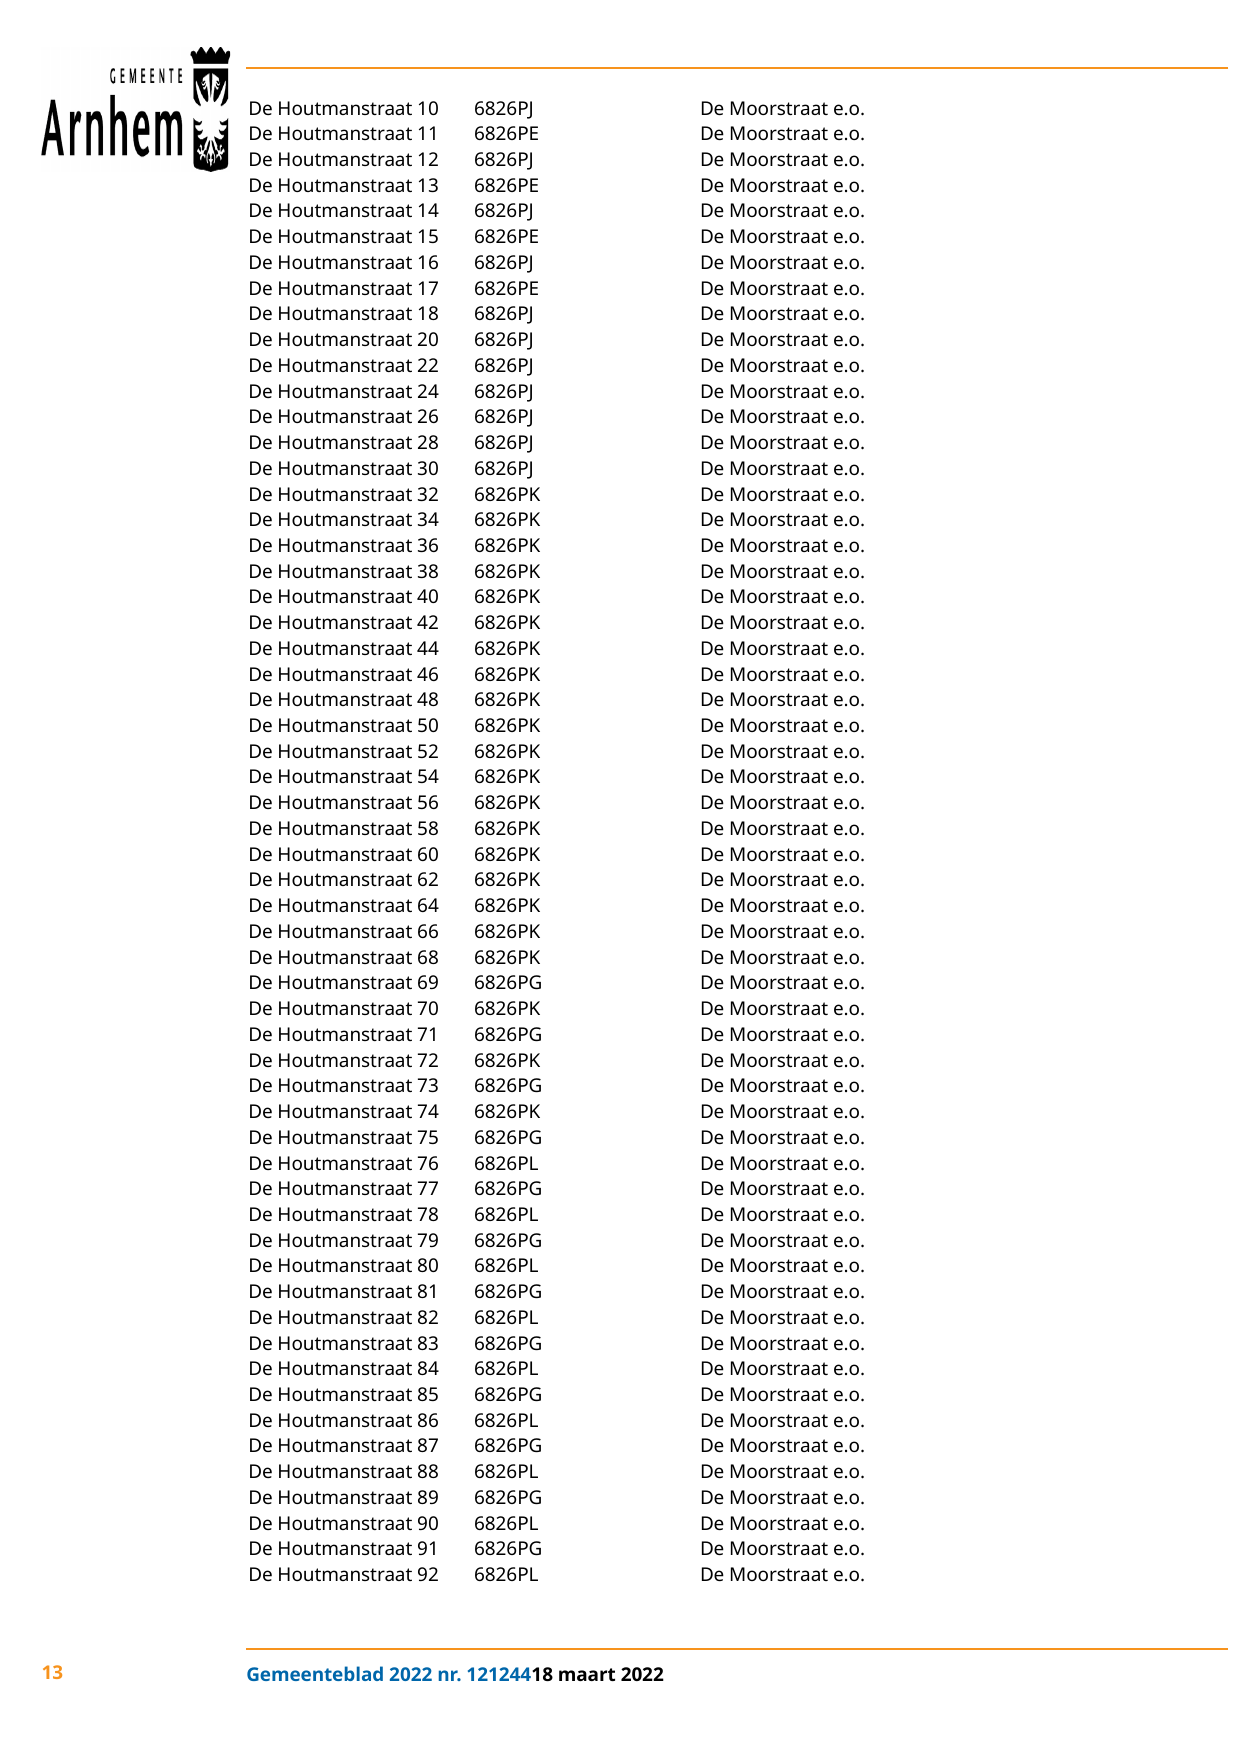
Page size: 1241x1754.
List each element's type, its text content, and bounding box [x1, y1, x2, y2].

table_cell De Houtmanstraat 90 [248, 1510, 474, 1536]
table_cell De Houtmanstraat 22 [248, 352, 474, 378]
table_cell 6826PG [474, 1278, 700, 1304]
table_cell 6826PJ [474, 301, 700, 326]
table_cell 6826PJ [474, 326, 700, 352]
table_cell De Houtmanstraat 52 [248, 738, 474, 764]
table_cell De Houtmanstraat 82 [248, 1304, 474, 1330]
table_cell 6826PJ [474, 455, 700, 481]
table_cell De Houtmanstraat 58 [248, 815, 474, 841]
table_cell De Moorstraat e.o. [700, 1510, 1152, 1536]
table_cell 6826PG [474, 970, 700, 995]
table_cell De Houtmanstraat 76 [248, 1150, 474, 1175]
table_cell De Houtmanstraat 64 [248, 893, 474, 918]
table_cell De Houtmanstraat 15 [248, 224, 474, 249]
table_cell De Moorstraat e.o. [700, 867, 1152, 892]
table_cell De Moorstraat e.o. [700, 301, 1152, 326]
table_cell De Moorstraat e.o. [700, 1484, 1152, 1510]
table_cell 6826PL [474, 1304, 700, 1330]
table_cell 6826PL [474, 1561, 700, 1587]
table_cell De Moorstraat e.o. [700, 1047, 1152, 1072]
table_cell 6826PK [474, 558, 700, 584]
table_cell De Moorstraat e.o. [700, 661, 1152, 687]
table_cell 6826PJ [474, 249, 700, 275]
table_cell 6826PK [474, 918, 700, 944]
table_cell 6826PK [474, 687, 700, 712]
table_cell 6826PK [474, 712, 700, 738]
table_cell De Moorstraat e.o. [700, 326, 1152, 352]
table_cell De Moorstraat e.o. [700, 1304, 1152, 1330]
table_cell De Moorstraat e.o. [700, 712, 1152, 738]
table_cell 6826PJ [474, 429, 700, 455]
table_cell De Moorstraat e.o. [700, 1278, 1152, 1304]
table_cell De Houtmanstraat 66 [248, 918, 474, 944]
table_cell 6826PK [474, 790, 700, 815]
table_cell 6826PK [474, 1047, 700, 1072]
table_cell De Houtmanstraat 30 [248, 455, 474, 481]
table_cell 6826PG [474, 1124, 700, 1150]
table_cell 6826PG [474, 1021, 700, 1047]
table_cell 6826PG [474, 1484, 700, 1510]
table_cell De Houtmanstraat 16 [248, 249, 474, 275]
table_cell De Moorstraat e.o. [700, 275, 1152, 301]
table_cell De Moorstraat e.o. [700, 1124, 1152, 1150]
table_cell De Houtmanstraat 72 [248, 1047, 474, 1072]
table_cell De Moorstraat e.o. [700, 1175, 1152, 1201]
table_cell 6826PL [474, 1253, 700, 1278]
table_cell De Moorstraat e.o. [700, 1356, 1152, 1381]
table_cell De Houtmanstraat 88 [248, 1459, 474, 1484]
table_cell 6826PL [474, 1356, 700, 1381]
table_cell De Moorstraat e.o. [700, 918, 1152, 944]
table_cell De Houtmanstraat 32 [248, 481, 474, 506]
table_cell De Moorstraat e.o. [700, 1201, 1152, 1227]
table_cell De Moorstraat e.o. [700, 378, 1152, 403]
table_cell De Moorstraat e.o. [700, 995, 1152, 1021]
table_cell 6826PG [474, 1227, 700, 1253]
table_cell 6826PE [474, 172, 700, 198]
table_cell De Moorstraat e.o. [700, 224, 1152, 249]
table_cell De Moorstraat e.o. [700, 481, 1152, 506]
table_cell De Moorstraat e.o. [700, 1536, 1152, 1561]
table_cell 6826PG [474, 1330, 700, 1356]
table_cell De Moorstraat e.o. [700, 841, 1152, 867]
table_cell 6826PK [474, 661, 700, 687]
table_cell 6826PK [474, 532, 700, 558]
table_cell De Houtmanstraat 10 [248, 95, 474, 121]
table_cell De Moorstraat e.o. [700, 1150, 1152, 1175]
table_cell De Moorstraat e.o. [700, 1021, 1152, 1047]
table_cell De Moorstraat e.o. [700, 1407, 1152, 1433]
table_cell De Moorstraat e.o. [700, 790, 1152, 815]
table_cell De Houtmanstraat 75 [248, 1124, 474, 1150]
table_cell 6826PK [474, 609, 700, 635]
table_cell De Moorstraat e.o. [700, 584, 1152, 609]
table_cell 6826PK [474, 841, 700, 867]
table_cell De Moorstraat e.o. [700, 1330, 1152, 1356]
table_cell De Moorstraat e.o. [700, 352, 1152, 378]
table_cell De Houtmanstraat 13 [248, 172, 474, 198]
table_cell De Houtmanstraat 12 [248, 146, 474, 172]
table_cell De Houtmanstraat 48 [248, 687, 474, 712]
table_cell De Houtmanstraat 24 [248, 378, 474, 403]
table_cell De Houtmanstraat 80 [248, 1253, 474, 1278]
table_cell 6826PL [474, 1510, 700, 1536]
table_cell 6826PE [474, 224, 700, 249]
table_cell 6826PE [474, 121, 700, 146]
table_cell De Houtmanstraat 34 [248, 506, 474, 532]
table_cell De Houtmanstraat 42 [248, 609, 474, 635]
table_cell De Moorstraat e.o. [700, 455, 1152, 481]
table_cell De Houtmanstraat 84 [248, 1356, 474, 1381]
table_cell De Houtmanstraat 85 [248, 1381, 474, 1407]
table_cell 6826PG [474, 1381, 700, 1407]
table_cell 6826PL [474, 1407, 700, 1433]
table_cell De Moorstraat e.o. [700, 893, 1152, 918]
table_cell De Moorstraat e.o. [700, 1381, 1152, 1407]
table_cell De Houtmanstraat 36 [248, 532, 474, 558]
table_cell De Moorstraat e.o. [700, 172, 1152, 198]
table_cell De Houtmanstraat 78 [248, 1201, 474, 1227]
table_cell 6826PJ [474, 198, 700, 223]
table_cell De Moorstraat e.o. [700, 429, 1152, 455]
table_cell De Moorstraat e.o. [700, 1253, 1152, 1278]
table_cell De Moorstraat e.o. [700, 121, 1152, 146]
table_cell 6826PL [474, 1201, 700, 1227]
table_cell De Houtmanstraat 70 [248, 995, 474, 1021]
table_cell De Moorstraat e.o. [700, 95, 1152, 121]
table_cell De Houtmanstraat 56 [248, 790, 474, 815]
table_cell De Moorstraat e.o. [700, 146, 1152, 172]
table_cell De Houtmanstraat 77 [248, 1175, 474, 1201]
table_cell De Houtmanstraat 60 [248, 841, 474, 867]
table_cell De Houtmanstraat 73 [248, 1073, 474, 1098]
table_cell De Moorstraat e.o. [700, 635, 1152, 661]
table_cell 6826PK [474, 738, 700, 764]
table_cell 6826PL [474, 1150, 700, 1175]
table_cell De Houtmanstraat 79 [248, 1227, 474, 1253]
table_cell De Houtmanstraat 69 [248, 970, 474, 995]
table_cell De Moorstraat e.o. [700, 815, 1152, 841]
table_cell 6826PJ [474, 95, 700, 121]
table_cell De Moorstraat e.o. [700, 558, 1152, 584]
table_cell De Moorstraat e.o. [700, 1073, 1152, 1098]
table_cell De Houtmanstraat 38 [248, 558, 474, 584]
table_cell 6826PJ [474, 378, 700, 403]
table_cell De Houtmanstraat 86 [248, 1407, 474, 1433]
table_cell De Moorstraat e.o. [700, 687, 1152, 712]
table_cell De Moorstraat e.o. [700, 506, 1152, 532]
table_cell 6826PK [474, 867, 700, 892]
table_cell De Houtmanstraat 62 [248, 867, 474, 892]
table_cell 6826PK [474, 944, 700, 969]
table_cell 6826PK [474, 506, 700, 532]
table_cell De Houtmanstraat 87 [248, 1433, 474, 1458]
table_cell De Moorstraat e.o. [700, 532, 1152, 558]
table_cell 6826PJ [474, 146, 700, 172]
table_cell 6826PJ [474, 404, 700, 429]
table_cell De Houtmanstraat 11 [248, 121, 474, 146]
table_cell De Houtmanstraat 26 [248, 404, 474, 429]
table_cell De Moorstraat e.o. [700, 970, 1152, 995]
table_cell De Houtmanstraat 28 [248, 429, 474, 455]
table_cell 6826PK [474, 635, 700, 661]
table_cell De Houtmanstraat 17 [248, 275, 474, 301]
table_cell 6826PL [474, 1459, 700, 1484]
table_cell De Houtmanstraat 71 [248, 1021, 474, 1047]
table_cell De Moorstraat e.o. [700, 198, 1152, 223]
table_cell De Houtmanstraat 81 [248, 1278, 474, 1304]
table_cell 6826PK [474, 815, 700, 841]
table_cell 6826PK [474, 1098, 700, 1124]
table_cell De Houtmanstraat 40 [248, 584, 474, 609]
table_cell De Moorstraat e.o. [700, 1227, 1152, 1253]
table_cell De Houtmanstraat 92 [248, 1561, 474, 1587]
table_cell De Moorstraat e.o. [700, 1433, 1152, 1458]
picture [41, 47, 231, 172]
table_cell De Houtmanstraat 89 [248, 1484, 474, 1510]
table_cell 6826PE [474, 275, 700, 301]
table_cell 6826PG [474, 1433, 700, 1458]
table_cell De Houtmanstraat 18 [248, 301, 474, 326]
table_cell 6826PK [474, 764, 700, 789]
table_cell De Moorstraat e.o. [700, 404, 1152, 429]
table_cell 6826PG [474, 1536, 700, 1561]
table_cell De Moorstraat e.o. [700, 738, 1152, 764]
table_cell De Moorstraat e.o. [700, 249, 1152, 275]
table_cell De Houtmanstraat 20 [248, 326, 474, 352]
table_cell De Houtmanstraat 14 [248, 198, 474, 223]
table_cell De Houtmanstraat 44 [248, 635, 474, 661]
table_cell De Houtmanstraat 54 [248, 764, 474, 789]
table_cell 6826PK [474, 893, 700, 918]
table_cell De Moorstraat e.o. [700, 764, 1152, 789]
table_cell 6826PG [474, 1175, 700, 1201]
table_cell De Houtmanstraat 46 [248, 661, 474, 687]
table_cell De Houtmanstraat 50 [248, 712, 474, 738]
table_cell 6826PK [474, 584, 700, 609]
table_cell De Houtmanstraat 74 [248, 1098, 474, 1124]
table_cell De Moorstraat e.o. [700, 1561, 1152, 1587]
table_cell 6826PK [474, 995, 700, 1021]
table_cell De Moorstraat e.o. [700, 1098, 1152, 1124]
table_cell De Houtmanstraat 68 [248, 944, 474, 969]
table_cell 6826PJ [474, 352, 700, 378]
table_cell 6826PG [474, 1073, 700, 1098]
table_cell De Moorstraat e.o. [700, 609, 1152, 635]
table_cell De Houtmanstraat 91 [248, 1536, 474, 1561]
table_cell De Houtmanstraat 83 [248, 1330, 474, 1356]
table_cell De Moorstraat e.o. [700, 944, 1152, 969]
table_cell 6826PK [474, 481, 700, 506]
table_cell De Moorstraat e.o. [700, 1459, 1152, 1484]
